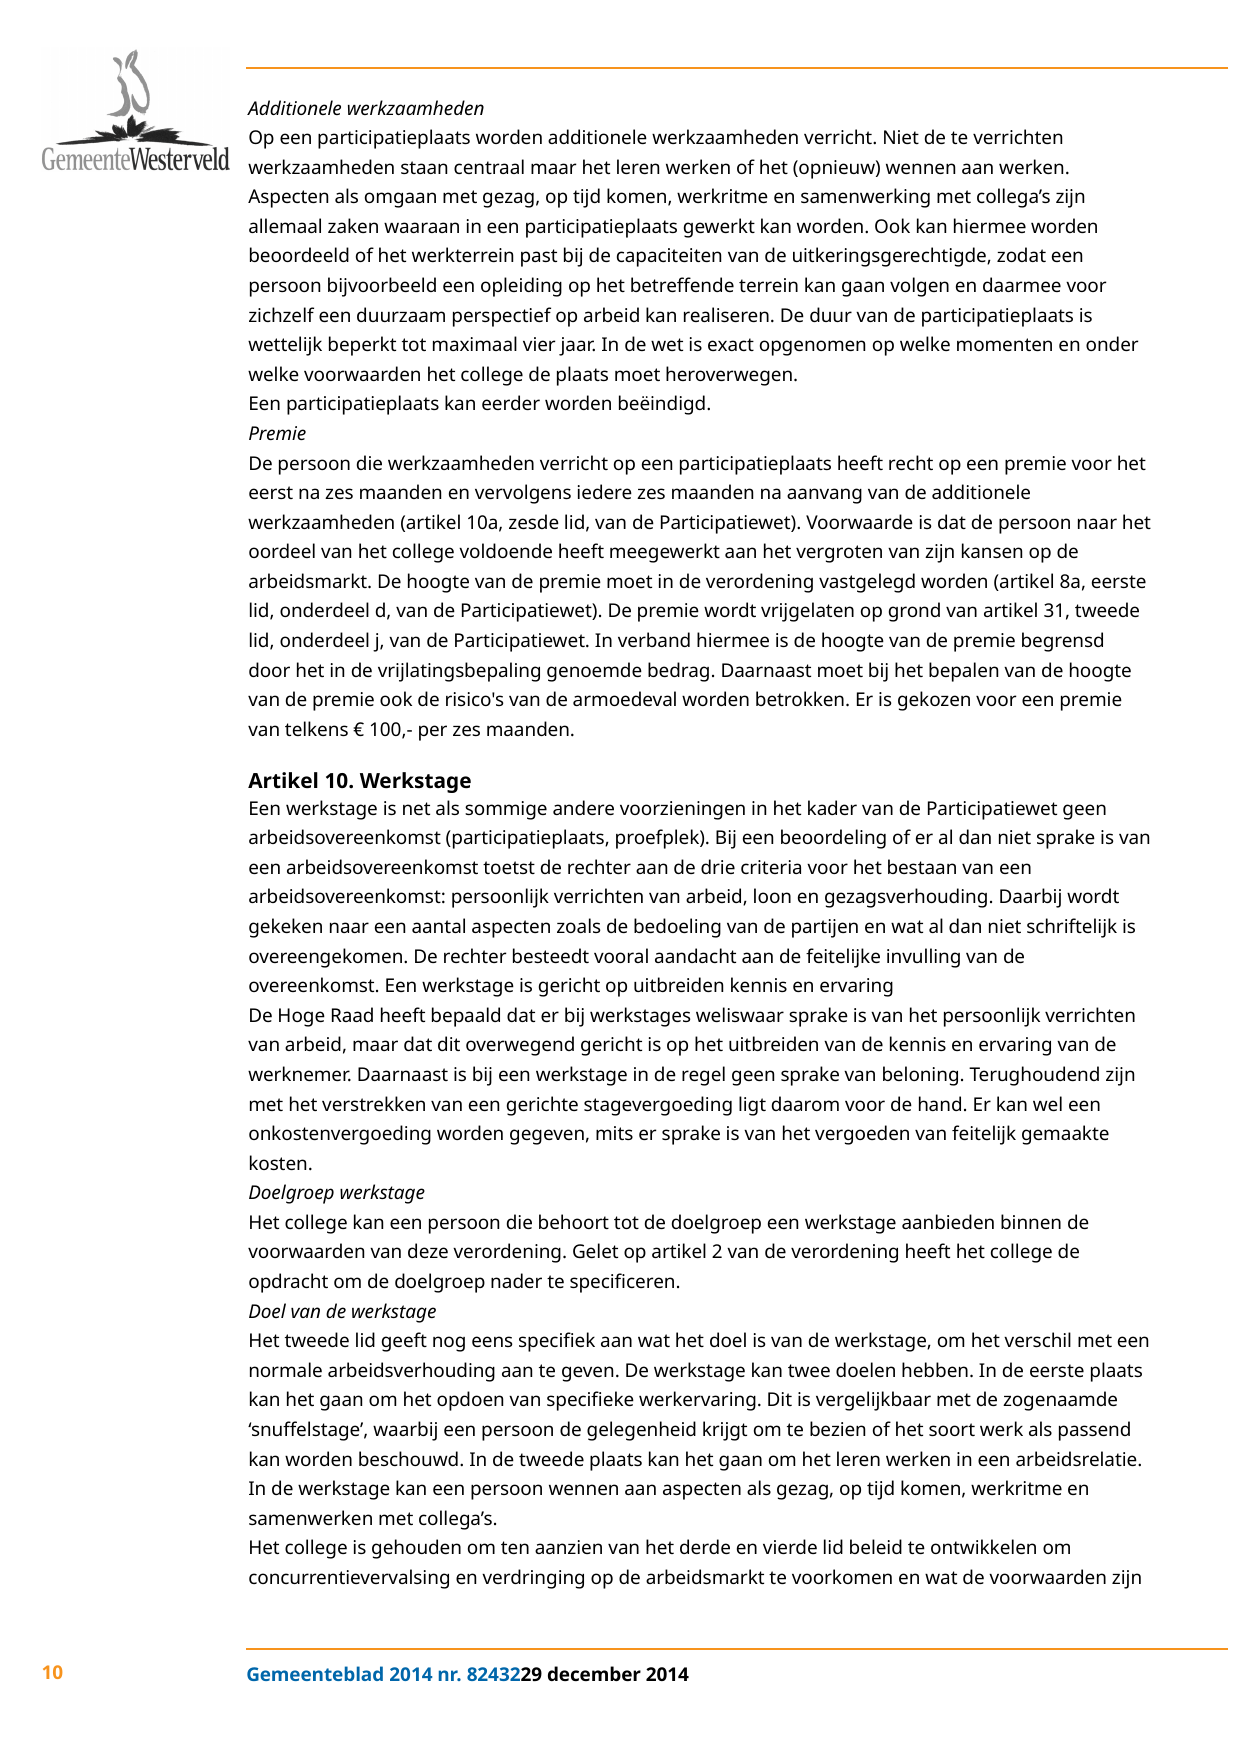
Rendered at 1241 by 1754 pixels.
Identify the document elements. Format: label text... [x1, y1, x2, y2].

text Op een participatieplaats worden additionele werkzaamheden verricht. Niet de te verrichten werkzaamheden staan centraal maar het leren werken of het (opnieuw) wennen aan werken. Aspecten als omgaan met gezag, op tijd komen, werkritme en samenwerking met collega’s zijn allemaal zaken waaraan in een participatieplaats gewerkt kan worden. Ook kan hiermee worden beoordeeld of het werkterrein past bij de capaciteiten van de uitkeringsgerechtigde, zodat een persoon bijvoorbeeld een opleiding op het betreffende terrein kan gaan volgen en daarmee voor zichzelf een duurzaam perspectief op arbeid kan realiseren. De duur van de participatieplaats is wettelijk beperkt tot maximaal vier jaar. In de wet is exact opgenomen op welke momenten en onder welke voorwaarden het college de plaats moet heroverwegen. [248, 124, 1152, 387]
text Het college is gehouden om ten aanzien van het derde en vierde lid beleid te ontwikkelen om concurrentievervalsing en verdringing op de arbeidsmarkt te voorkomen en wat de voorwaarden zijn [248, 1534, 1152, 1590]
picture [41, 47, 231, 172]
text Artikel 10. Werkstage [248, 766, 1152, 795]
text De Hoge Raad heeft bepaald dat er bij werkstages weliswaar sprake is van het persoonlijk verrichten van arbeid, maar dat dit overwegend gericht is op het uitbreiden van de kennis en ervaring van de werknemer. Daarnaast is bij een werkstage in de regel geen sprake van beloning. Terughoudend zijn met het verstrekken van een gerichte stagevergoeding ligt daarom voor de hand. Er kan wel een onkostenvergoeding worden gegeven, mits er sprake is van het vergoeden van feitelijk gemaakte kosten. [248, 1002, 1152, 1176]
text De persoon die werkzaamheden verricht op een participatieplaats heeft recht op een premie voor het eerst na zes maanden en vervolgens iedere zes maanden na aanvang van de additionele werkzaamheden (artikel 10a, zesde lid, van de Participatiewet). Voorwaarde is dat de persoon naar het oordeel van het college voldoende heeft meegewerkt aan het vergroten van zijn kansen op de arbeidsmarkt. De hoogte van de premie moet in de verordening vastgelegd worden (artikel 8a, eerste lid, onderdeel d, van de Participatiewet). De premie wordt vrijgelaten op grond van artikel 31, tweede lid, onderdeel j, van de Participatiewet. In verband hiermee is de hoogte van de premie begrensd door het in de vrijlatingsbepaling genoemde bedrag. Daarnaast moet bij het bepalen van de hoogte van de premie ook de risico's van de armoedeval worden betrokken. Er is gekozen voor een premie van telkens € 100,- per zes maanden. [248, 450, 1152, 742]
text Een participatieplaats kan eerder worden beëindigd. [248, 391, 1152, 416]
text Additionele werkzaamheden [248, 95, 1152, 121]
text Het tweede lid geeft nog eens specifiek aan wat het doel is van de werkstage, om het verschil met een normale arbeidsverhouding aan te geven. De werkstage kan twee doelen hebben. In de eerste plaats kan het gaan om het opdoen van specifieke werkervaring. Dit is vergelijkbaar met de zogenaamde ‘snuffelstage’, waarbij een persoon de gelegenheid krijgt om te bezien of het soort werk als passend kan worden beschouwd. In de tweede plaats kan het gaan om het leren werken in een arbeidsrelatie. In de werkstage kan een persoon wennen aan aspecten als gezag, op tijd komen, werkritme en samenwerken met collega’s. [248, 1327, 1152, 1531]
text Het college kan een persoon die behoort tot de doelgroep een werkstage aanbieden binnen de voorwaarden van deze verordening. Gelet op artikel 2 van de verordening heeft het college de opdracht om de doelgroep nader te specificeren. [248, 1209, 1152, 1294]
text Een werkstage is net als sommige andere voorzieningen in het kader van de Participatiewet geen arbeidsovereenkomst (participatieplaats, proefplek). Bij een beoordeling of er al dan niet sprake is van een arbeidsovereenkomst toetst de rechter aan de drie criteria voor het bestaan van een arbeidsovereenkomst: persoonlijk verrichten van arbeid, loon en gezagsverhouding. Daarbij wordt gekeken naar een aantal aspecten zoals de bedoeling van de partijen en wat al dan niet schriftelijk is overeengekomen. De rechter besteedt vooral aandacht aan de feitelijke invulling van de overeenkomst. Een werkstage is gericht op uitbreiden kennis en ervaring [248, 795, 1152, 998]
text Doel van de werkstage [248, 1298, 1152, 1323]
text Doelgroep werkstage [248, 1179, 1152, 1205]
text Premie [248, 420, 1152, 446]
